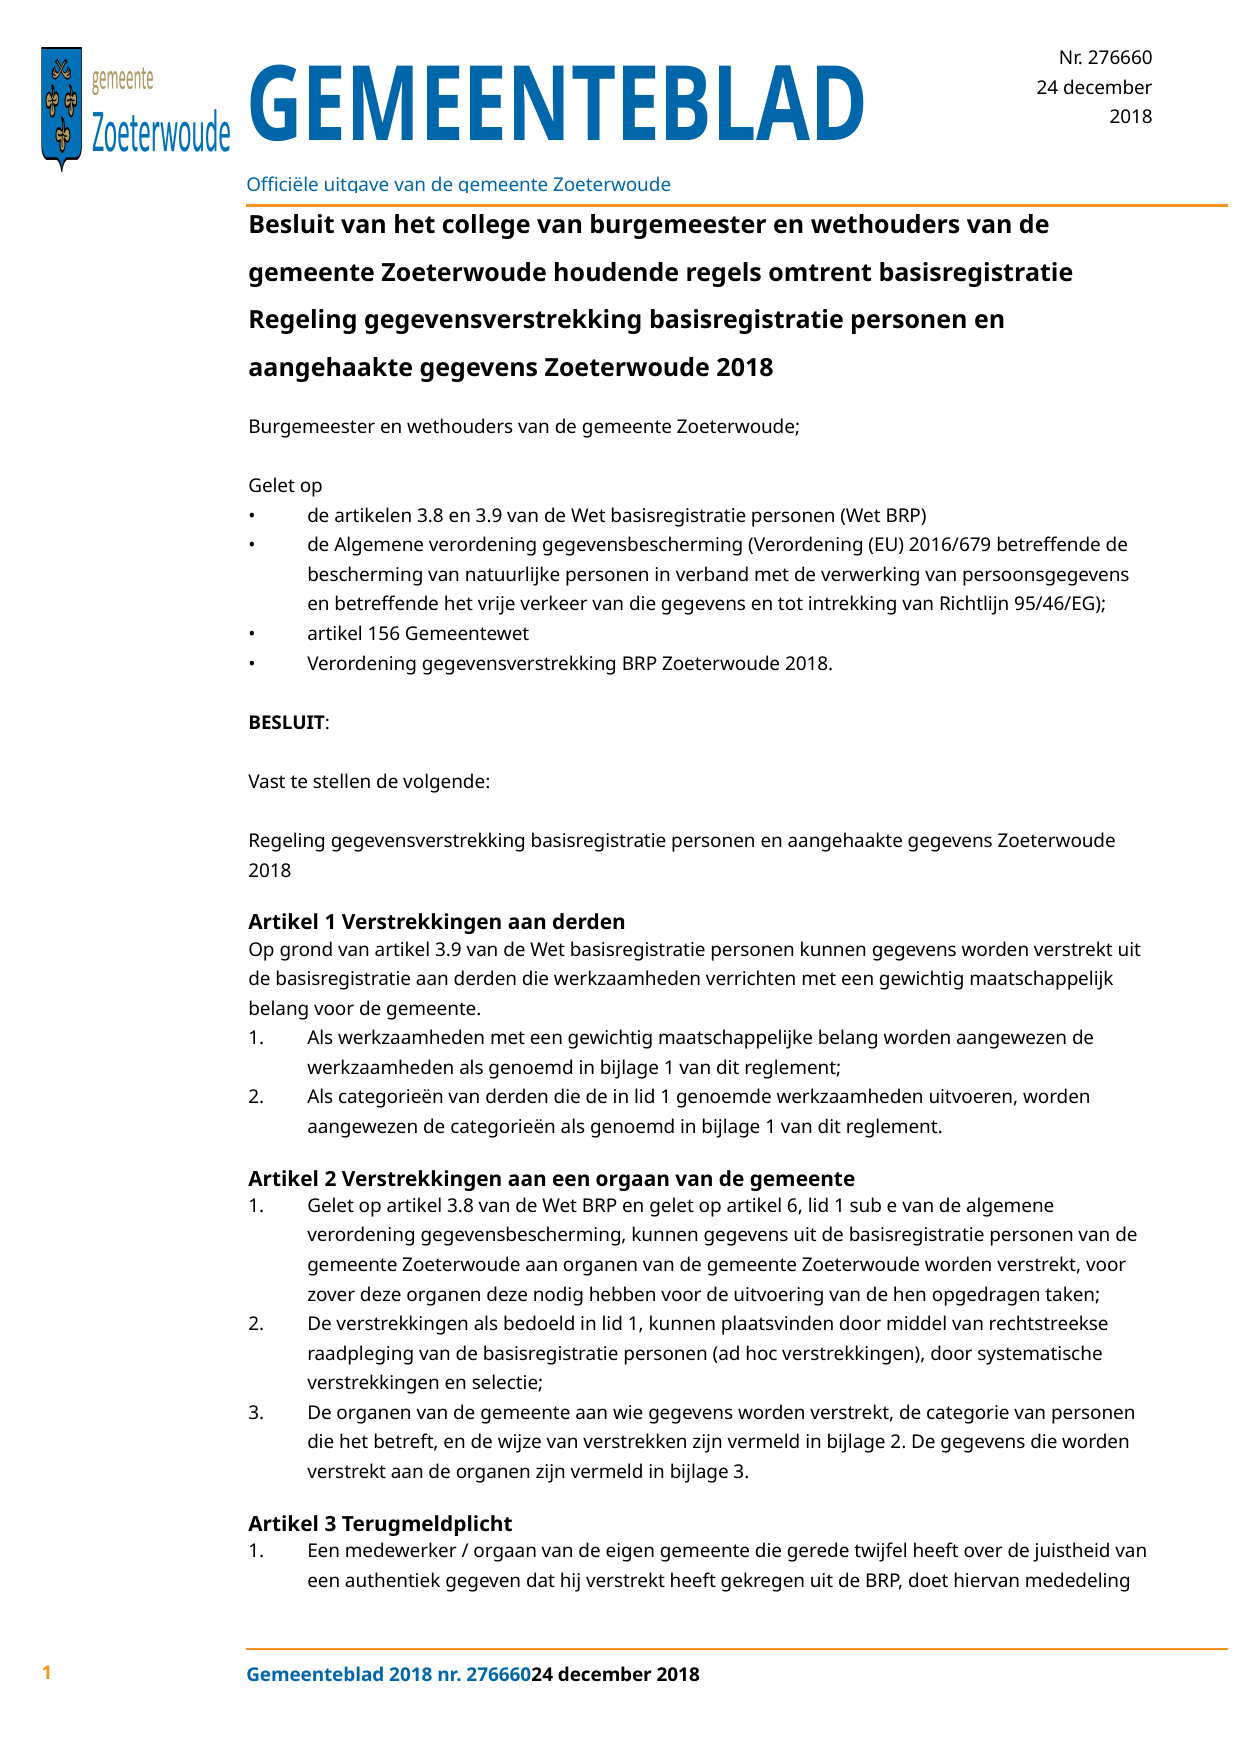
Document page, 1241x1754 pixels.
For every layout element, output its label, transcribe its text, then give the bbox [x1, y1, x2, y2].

text Besluit van het college van burgemeester en wethouders van de gemeente Zoeterwoude houdende regels omtrent basisregistratie Regeling gegevensverstrekking basisregistratie personen en aangehaakte gegevens Zoeterwoude 2018 [248, 207, 1152, 384]
list De organen van de gemeente aan wie gegevens worden verstrekt, de categorie van personen die het betreft, en de wijze van verstrekken zijn vermeld in bijlage 2. De gegevens die worden verstrekt aan de organen zijn vermeld in bijlage 3. [248, 1399, 1152, 1484]
list Een medewerker / orgaan van de eigen gemeente die gerede twijfel heeft over de juistheid van een authentiek gegeven dat hij verstrekt heeft gekregen uit de BRP, doet hiervan mededeling [248, 1537, 1152, 1592]
text BESLUIT: [248, 709, 1152, 735]
list artikel 156 Gemeentewet [248, 620, 1152, 646]
picture [41, 47, 231, 172]
list Gelet op artikel 3.8 van de Wet BRP en gelet op artikel 6, lid 1 sub e van de algemene verordening gegevensbescherming, kunnen gegevens uit de basisregistratie personen van de gemeente Zoeterwoude aan organen van de gemeente Zoeterwoude worden verstrekt, voor zover deze organen deze nodig hebben voor de uitvoering van de hen opgedragen taken; [248, 1192, 1152, 1307]
list De verstrekkingen als bedoeld in lid 1, kunnen plaatsvinden door middel van rechtstreekse raadpleging van de basisregistratie personen (ad hoc verstrekkingen), door systematische verstrekkingen en selectie; [248, 1310, 1152, 1395]
text Artikel 2 Verstrekkingen aan een orgaan van de gemeente [248, 1164, 1152, 1192]
list de artikelen 3.8 en 3.9 van de Wet basisregistratie personen (Wet BRP) [248, 502, 1152, 528]
list Als categorieën van derden die de in lid 1 genoemde werkzaamheden uitvoeren, worden aangewezen de categorieën als genoemd in bijlage 1 van dit reglement. [248, 1084, 1152, 1139]
text Op grond van artikel 3.9 van de Wet basisregistratie personen kunnen gegevens worden verstrekt uit de basisregistratie aan derden die werkzaamheden verrichten met een gewichtig maatschappelijk belang voor de gemeente. [248, 936, 1152, 1021]
text Artikel 1 Verstrekkingen aan derden [248, 907, 1152, 936]
text Artikel 3 Terugmeldplicht [248, 1509, 1152, 1537]
list de Algemene verordening gegevensbescherming (Verordening (EU) 2016/679 betreffende de bescherming van natuurlijke personen in verband met de verwerking van persoonsgegevens en betreffende het vrije verkeer van die gegevens en tot intrekking van Richtlijn 95/46/EG); [248, 531, 1152, 616]
list Als werkzaamheden met een gewichtig maatschappelijke belang worden aangewezen de werkzaamheden als genoemd in bijlage 1 van dit reglement; [248, 1024, 1152, 1080]
text Gelet op [248, 472, 1152, 498]
text Vast te stellen de volgende: [248, 768, 1152, 794]
text Regeling gegevensverstrekking basisregistratie personen en aangehaakte gegevens Zoeterwoude 2018 [248, 827, 1152, 883]
text Burgemeester en wethouders van de gemeente Zoeterwoude; [248, 413, 1152, 439]
list Verordening gegevensverstrekking BRP Zoeterwoude 2018. [248, 650, 1152, 676]
